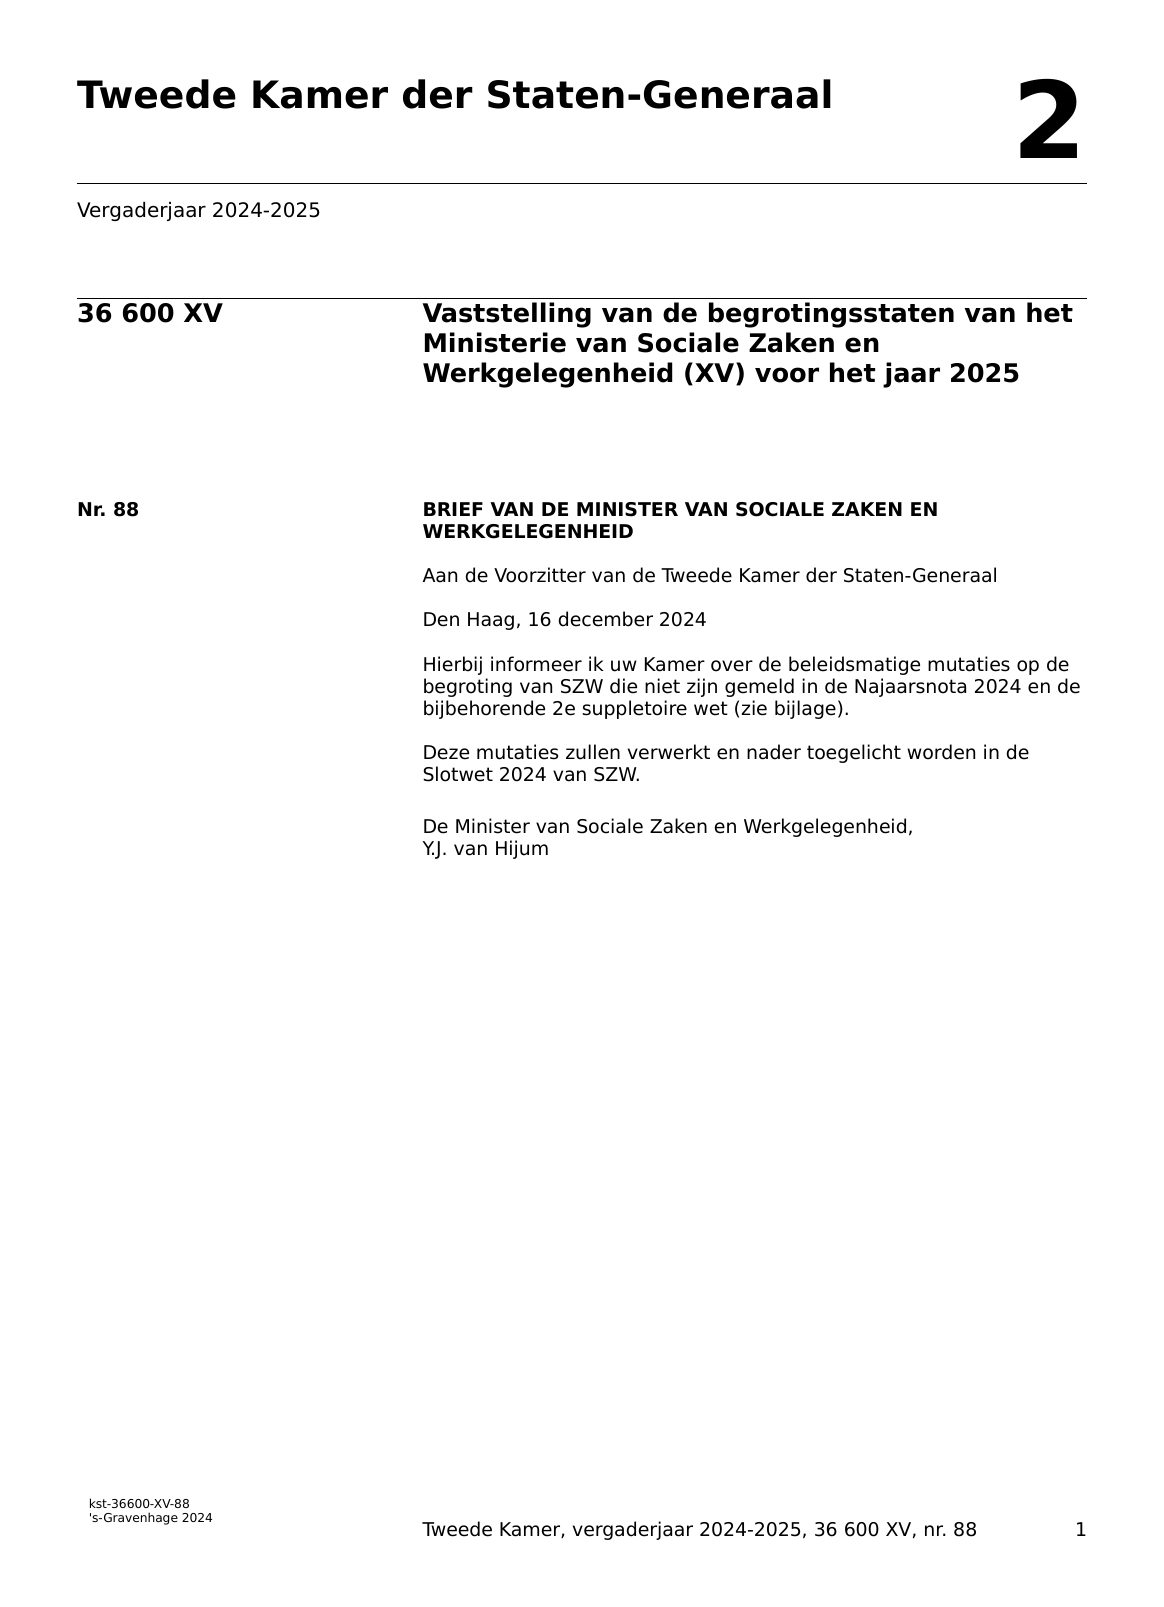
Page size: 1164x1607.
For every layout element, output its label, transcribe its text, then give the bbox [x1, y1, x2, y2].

text Aan de Voorzitter van de Tweede Kamer der Staten-Generaal [422, 565, 1087, 587]
text Deze mutaties zullen verwerkt en nader toegelicht worden in de Slotwet 2024 van SZW. [422, 742, 1087, 786]
subtitle 36 600 XV Vaststelling van de begrotingsstaten van het Ministerie van Sociale Zaken en Werkgelegenheid (XV) voor het jaar 2025 [77, 299, 1087, 388]
subtitle Nr. 88 BRIEF VAN DE MINISTER VAN SOCIALE ZAKEN EN WERKGELEGENHEID [77, 499, 1087, 543]
text 's-Gravenhage 2024 [88, 1511, 323, 1525]
text Den Haag, 16 december 2024 [422, 609, 1087, 631]
text De Minister van Sociale Zaken en Werkgelegenheid, Y.J. van Hijum [422, 816, 1087, 859]
table_header 2 [886, 59, 1087, 183]
text Hierbij informeer ik uw Kamer over de beleidsmatige mutaties op de begroting van SZW die niet zijn gemeld in de Najaarsnota 2024 en de bijbehorende 2e suppletoire wet (zie bijlage). [422, 653, 1087, 719]
text kst-36600-XV-88 [88, 1497, 323, 1511]
table_cell Vergaderjaar 2024-2025 [77, 184, 1087, 298]
table_header Tweede Kamer der Staten-Generaal [77, 59, 886, 183]
